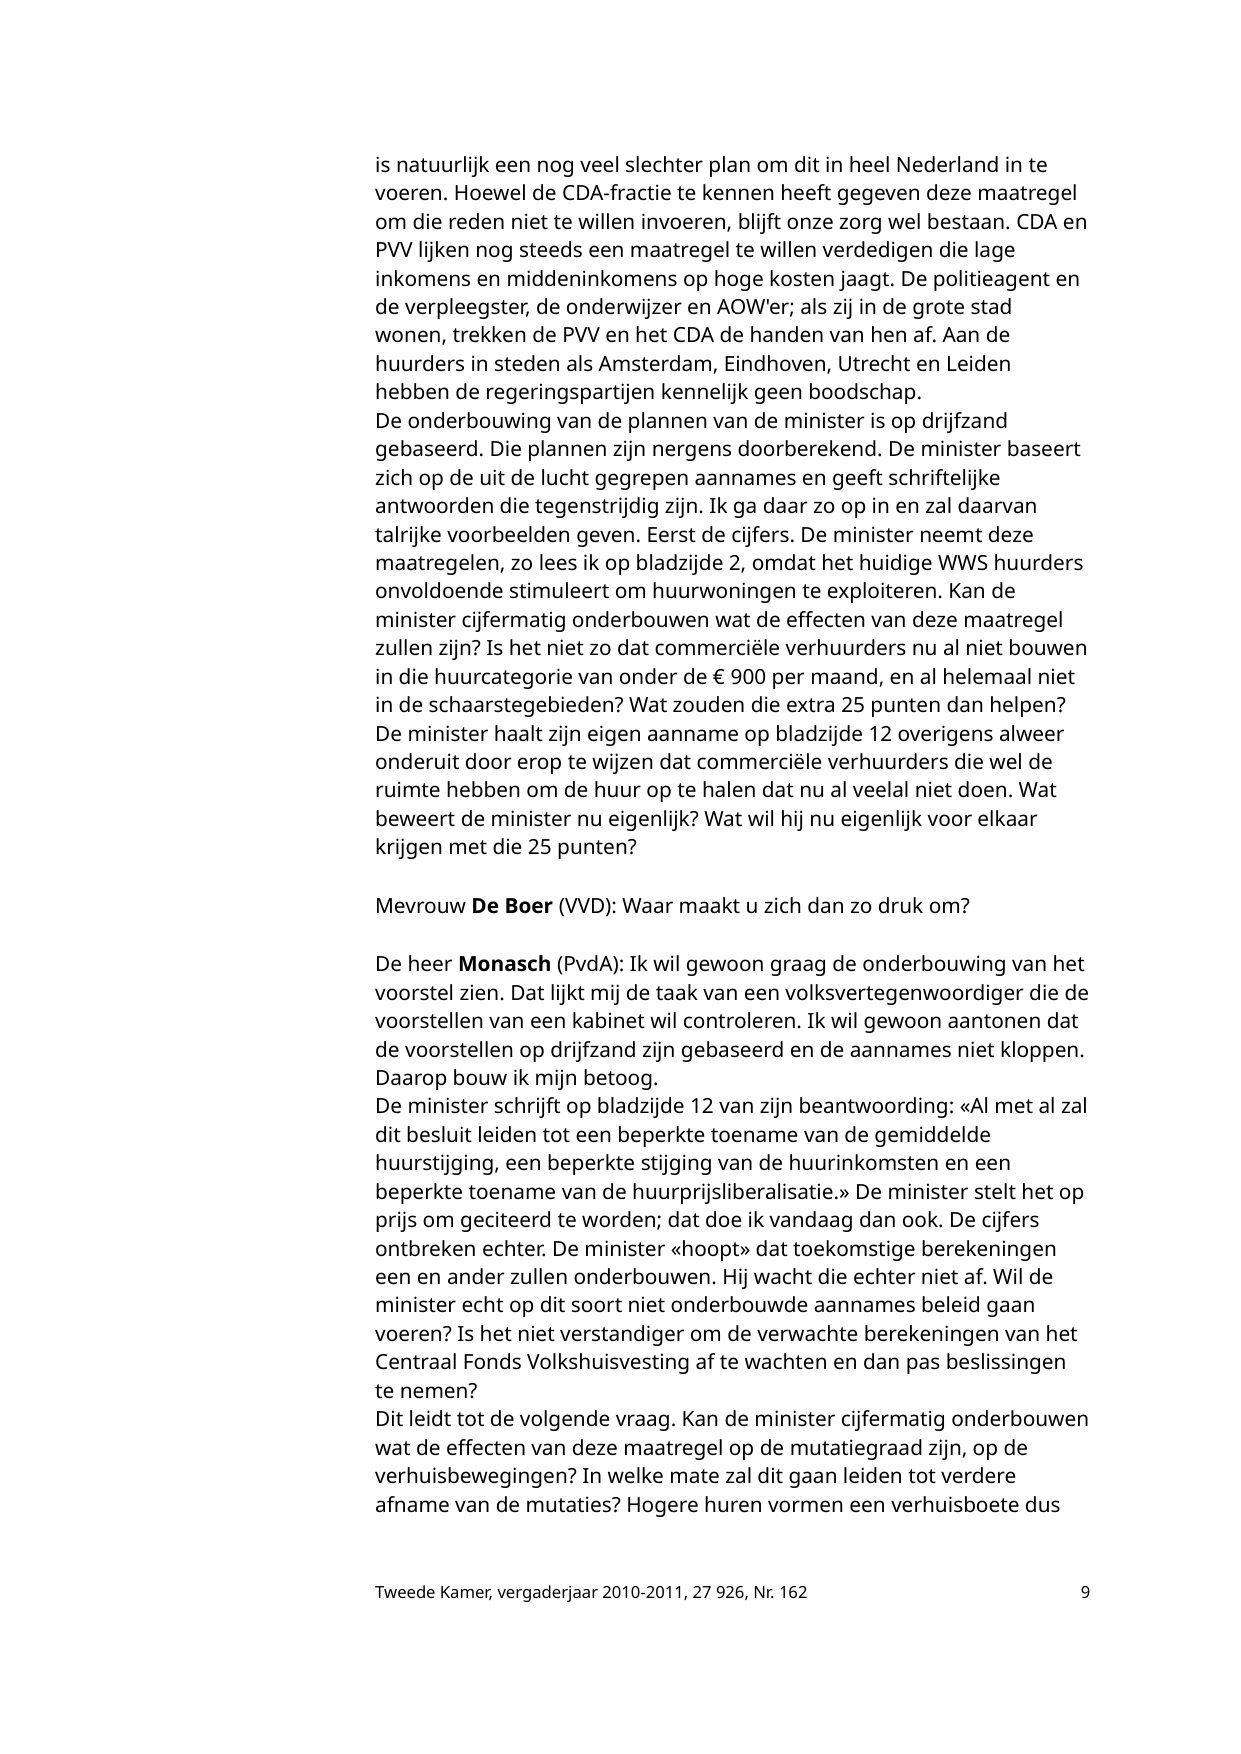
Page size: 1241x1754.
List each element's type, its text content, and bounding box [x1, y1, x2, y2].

text Mevrouw De Boer (VVD): Waar maakt u zich dan zo druk om? [375, 891, 1090, 919]
text De onderbouwing van de plannen van de minister is op drijfzand gebaseerd. Die plannen zijn nergens doorberekend. De minister baseert zich op de uit de lucht gegrepen aannames en geeft schriftelijke antwoorden die tegenstrijdig zijn. Ik ga daar zo op in en zal daarvan talrijke voorbeelden geven. Eerst de cijfers. De minister neemt deze maatregelen, zo lees ik op bladzijde 2, omdat het huidige WWS huurders onvoldoende stimuleert om huurwoningen te exploiteren. Kan de minister cijfermatig onderbouwen wat de effecten van deze maatregel zullen zijn? Is het niet zo dat commerciële verhuurders nu al niet bouwen in die huurcategorie van onder de € 900 per maand, en al helemaal niet in de schaarstegebieden? Wat zouden die extra 25 punten dan helpen? De minister haalt zijn eigen aanname op bladzijde 12 overigens alweer onderuit door erop te wijzen dat commerciële verhuurders die wel de ruimte hebben om de huur op te halen dat nu al veelal niet doen. Wat beweert de minister nu eigenlijk? Wat wil hij nu eigenlijk voor elkaar krijgen met die 25 punten? [375, 406, 1090, 861]
text De heer Monasch (PvdA): Ik wil gewoon graag de onderbouwing van het voorstel zien. Dat lijkt mij de taak van een volksvertegenwoordiger die de voorstellen van een kabinet wil controleren. Ik wil gewoon aantonen dat de voorstellen op drijfzand zijn gebaseerd en de aannames niet kloppen. Daarop bouw ik mijn betoog. [375, 949, 1090, 1092]
text Dit leidt tot de volgende vraag. Kan de minister cijfermatig onderbouwen wat de effecten van deze maatregel op de mutatiegraad zijn, op de verhuisbewegingen? In welke mate zal dit gaan leiden tot verdere afname van de mutaties? Hogere huren vormen een verhuisboete dus [375, 1404, 1090, 1518]
text is natuurlijk een nog veel slechter plan om dit in heel Nederland in te voeren. Hoewel de CDA-fractie te kennen heeft gegeven deze maatregel om die reden niet te willen invoeren, blijft onze zorg wel bestaan. CDA en PVV lijken nog steeds een maatregel te willen verdedigen die lage inkomens en middeninkomens op hoge kosten jaagt. De politieagent en de verpleegster, de onderwijzer en AOW'er; als zij in de grote stad wonen, trekken de PVV en het CDA de handen van hen af. Aan de huurders in steden als Amsterdam, Eindhoven, Utrecht en Leiden hebben de regeringspartijen kennelijk geen boodschap. [375, 150, 1090, 406]
text De minister schrijft op bladzijde 12 van zijn beantwoording: «Al met al zal dit besluit leiden tot een beperkte toename van de gemiddelde huurstijging, een beperkte stijging van de huurinkomsten en een beperkte toename van de huurprijsliberalisatie.» De minister stelt het op prijs om geciteerd te worden; dat doe ik vandaag dan ook. De cijfers ontbreken echter. De minister «hoopt» dat toekomstige berekeningen een en ander zullen onderbouwen. Hij wacht die echter niet af. Wil de minister echt op dit soort niet onderbouwde aannames beleid gaan voeren? Is het niet verstandiger om de verwachte berekeningen van het Centraal Fonds Volkshuisvesting af te wachten en dan pas beslissingen te nemen? [375, 1092, 1090, 1404]
